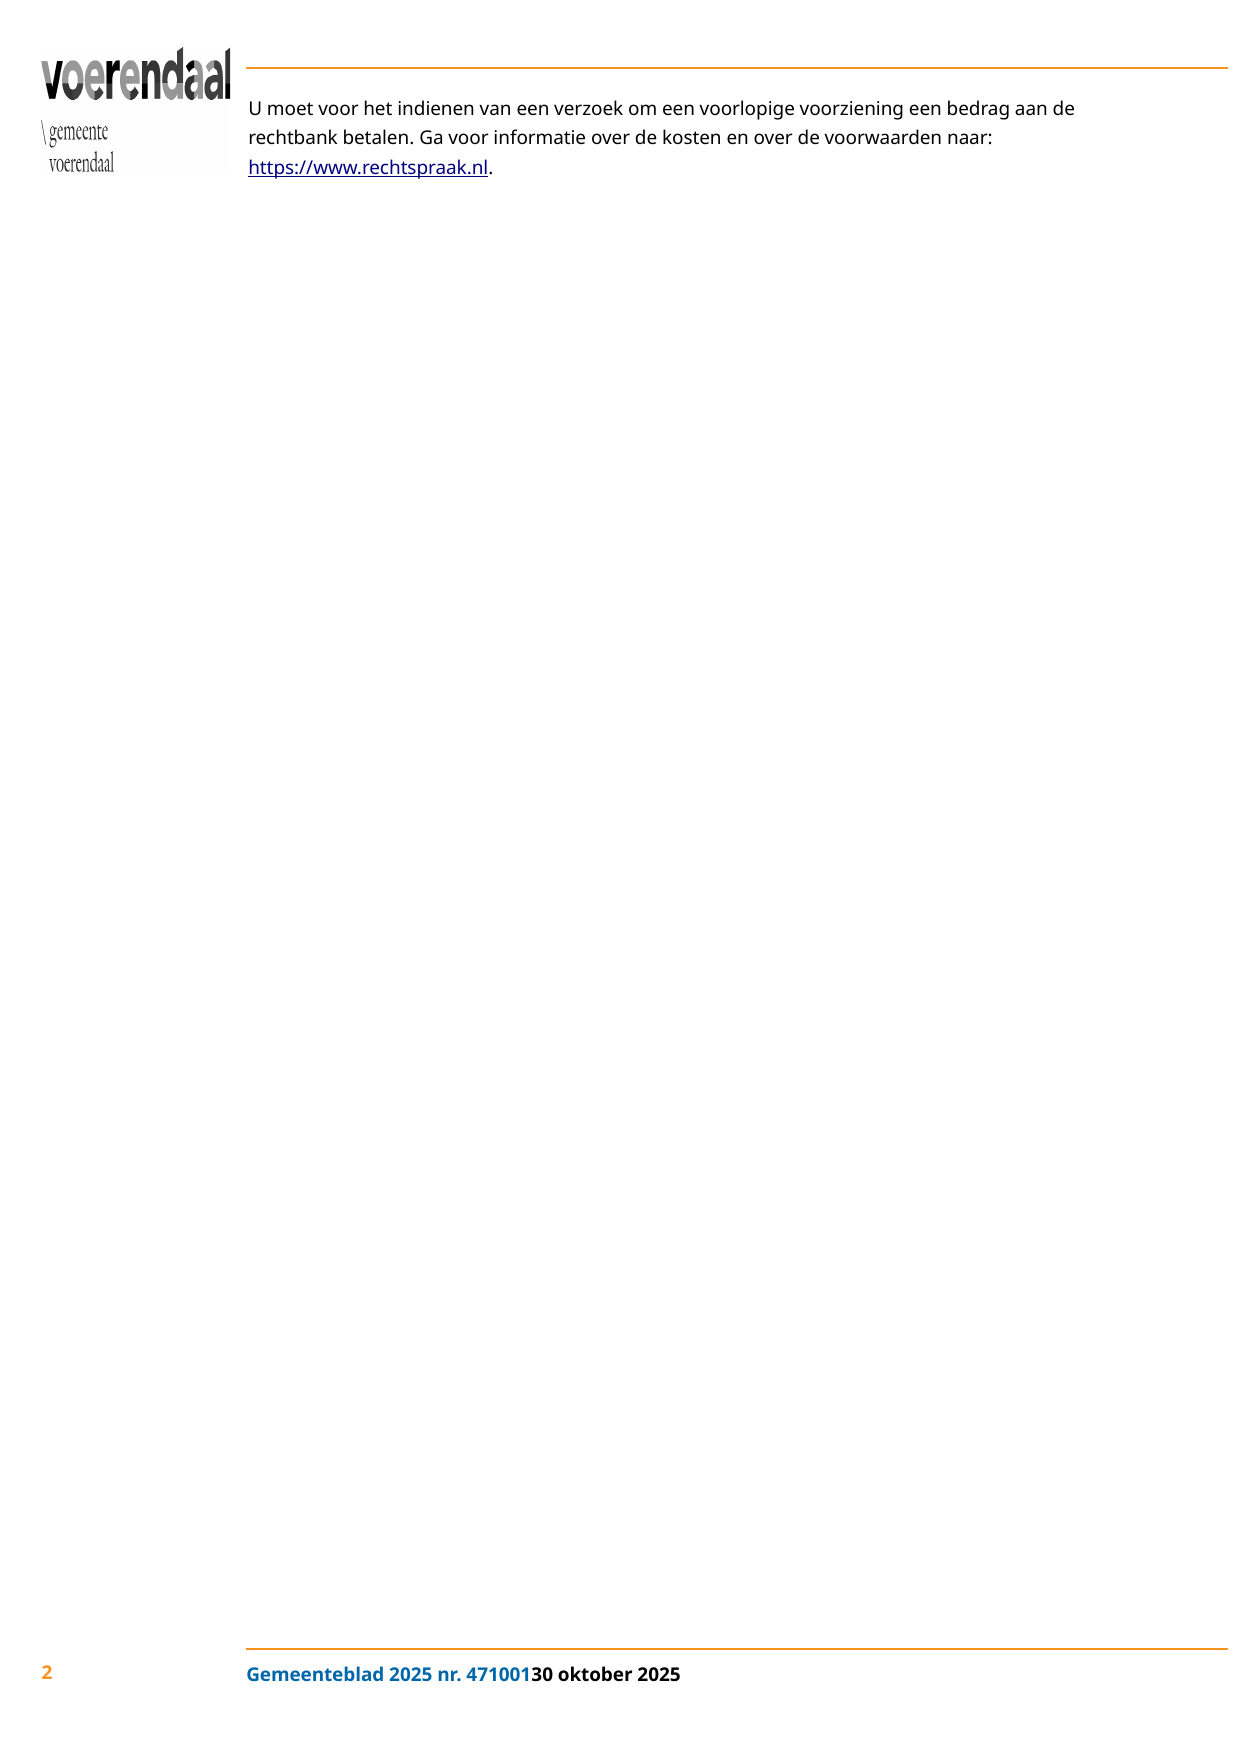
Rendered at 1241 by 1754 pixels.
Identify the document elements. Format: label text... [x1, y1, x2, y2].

text U moet voor het indienen van een verzoek om een voorlopige voorziening een bedrag aan de rechtbank betalen. Ga voor informatie over de kosten en over de voorwaarden naar: https://www.rechtspraak.nl. [248, 95, 1152, 180]
picture [41, 47, 231, 172]
